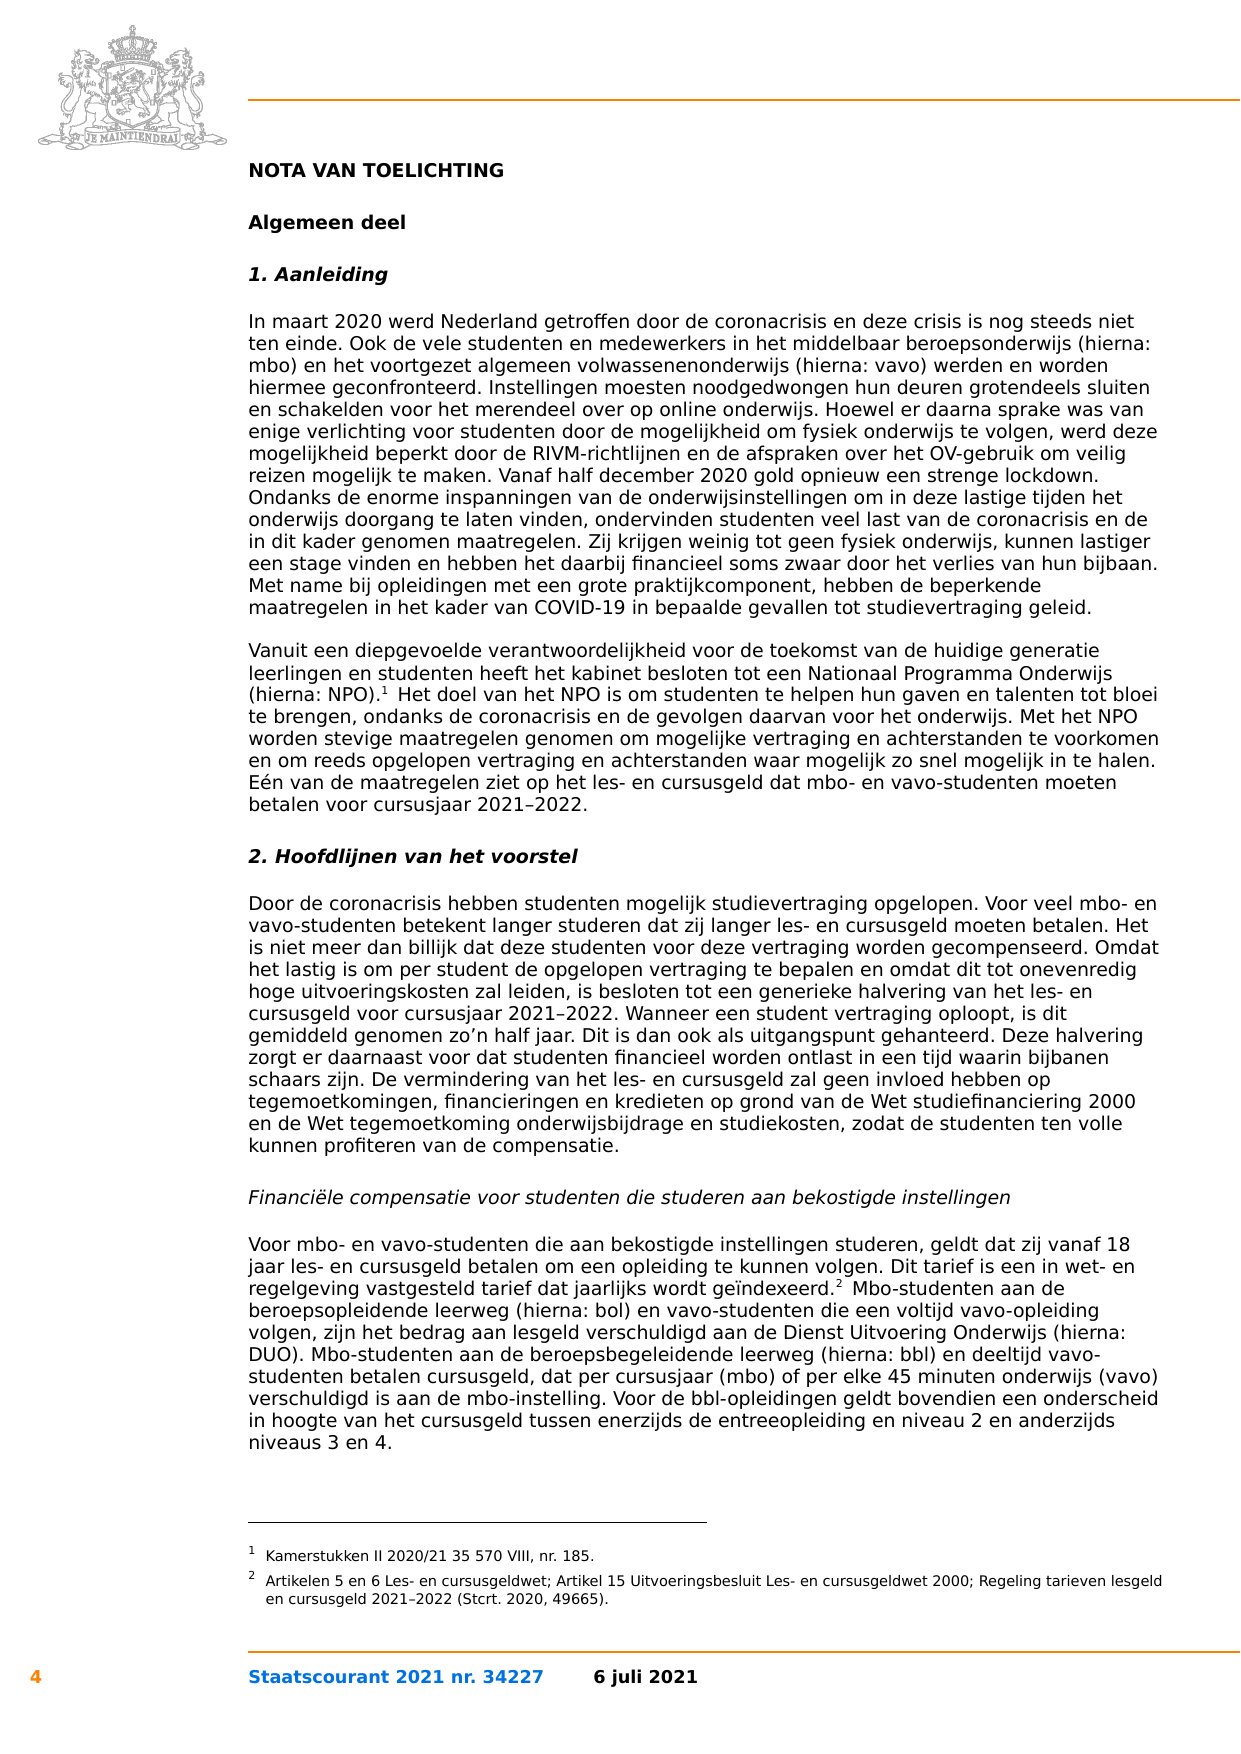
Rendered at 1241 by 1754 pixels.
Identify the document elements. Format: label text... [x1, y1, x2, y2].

subtitle 2. Hoofdlijnen van het voorstel [248, 846, 1163, 868]
text Vanuit een diepgevoelde verantwoordelijkheid voor de toekomst van de huidige generatie leerlingen en studenten heeft het kabinet besloten tot een Nationaal Programma Onderwijs (hierna: NPO). Het doel van het NPO is om studenten te helpen hun gaven en talenten tot bloei te brengen, ondanks de coronacrisis en de gevolgen daarvan voor het onderwijs. Met het NPO worden stevige maatregelen genomen om mogelijke vertraging en achterstanden te voorkomen en om reeds opgelopen vertraging en achterstanden waar mogelijk zo snel mogelijk in te halen. Eén van de maatregelen ziet op het les- en cursusgeld dat mbo- en vavo-studenten moeten betalen voor cursusjaar 2021–2022. [248, 640, 1163, 816]
subtitle Algemeen deel [248, 212, 1163, 234]
text Door de coronacrisis hebben studenten mogelijk studievertraging opgelopen. Voor veel mbo- en vavo-studenten betekent langer studeren dat zij langer les- en cursusgeld moeten betalen. Het is niet meer dan billijk dat deze studenten voor deze vertraging worden gecompenseerd. Omdat het lastig is om per student de opgelopen vertraging te bepalen en omdat dit tot onevenredig hoge uitvoeringskosten zal leiden, is besloten tot een generieke halvering van het les- en cursusgeld voor cursusjaar 2021–2022. Wanneer een student vertraging oploopt, is dit gemiddeld genomen zo’n half jaar. Dit is dan ook als uitgangspunt gehanteerd. Deze halvering zorgt er daarnaast voor dat studenten financieel worden ontlast in een tijd waarin bijbanen schaars zijn. De vermindering van het les- en cursusgeld zal geen invloed hebben op tegemoetkomingen, financieringen en kredieten op grond van de Wet studiefinanciering 2000 en de Wet tegemoetkoming onderwijsbijdrage en studiekosten, zodat de studenten ten volle kunnen profiteren van de compensatie. [248, 893, 1163, 1157]
text In maart 2020 werd Nederland getroffen door de coronacrisis en deze crisis is nog steeds niet ten einde. Ook de vele studenten en medewerkers in het middelbaar beroepsonderwijs (hierna: mbo) en het voortgezet algemeen volwassenenonderwijs (hierna: vavo) werden en worden hiermee geconfronteerd. Instellingen moesten noodgedwongen hun deuren grotendeels sluiten en schakelden voor het merendeel over op online onderwijs. Hoewel er daarna sprake was van enige verlichting voor studenten door de mogelijkheid om fysiek onderwijs te volgen, werd deze mogelijkheid beperkt door de RIVM-richtlijnen en de afspraken over het OV-gebruik om veilig reizen mogelijk te maken. Vanaf half december 2020 gold opnieuw een strenge lockdown. Ondanks de enorme inspanningen van de onderwijsinstellingen om in deze lastige tijden het onderwijs doorgang te laten vinden, ondervinden studenten veel last van de coronacrisis en de in dit kader genomen maatregelen. Zij krijgen weinig tot geen fysiek onderwijs, kunnen lastiger een stage vinden en hebben het daarbij financieel soms zwaar door het verlies van hun bijbaan. Met name bij opleidingen met een grote praktijkcomponent, hebben de beperkende maatregelen in het kader van COVID-19 in bepaalde gevallen tot studievertraging geleid. [248, 311, 1163, 618]
text Voor mbo- en vavo-studenten die aan bekostigde instellingen studeren, geldt dat zij vanaf 18 jaar les- en cursusgeld betalen om een opleiding te kunnen volgen. Dit tarief is een in wet- en regelgeving vastgesteld tarief dat jaarlijks wordt geïndexeerd. Mbo-studenten aan de beroepsopleidende leerweg (hierna: bol) en vavo-studenten die een voltijd vavo-opleiding volgen, zijn het bedrag aan lesgeld verschuldigd aan de Dienst Uitvoering Onderwijs (hierna: DUO). Mbo-studenten aan de beroepsbegeleidende leerweg (hierna: bbl) en deeltijd vavo-studenten betalen cursusgeld, dat per cursusjaar (mbo) of per elke 45 minuten onderwijs (vavo) verschuldigd is aan de mbo-instelling. Voor de bbl-opleidingen geldt bovendien een onderscheid in hoogte van het cursusgeld tussen enerzijds de entreeopleiding en niveau 2 en anderzijds niveaus 3 en 4. [248, 1234, 1163, 1454]
subtitle NOTA VAN TOELICHTING [248, 160, 1163, 182]
text Kamerstukken II 2020/21 35 570 VIII, nr. 185. [248, 1544, 1163, 1566]
text Artikelen 5 en 6 Les- en cursusgeldwet; Artikel 15 Uitvoeringsbesluit Les- en cursusgeldwet 2000; Regeling tarieven lesgeld en cursusgeld 2021–2022 (Stcrt. 2020, 49665). [248, 1569, 1163, 1608]
picture [38, 25, 227, 150]
subtitle Financiële compensatie voor studenten die studeren aan bekostigde instellingen [248, 1187, 1163, 1209]
subtitle 1. Aanleiding [248, 264, 1163, 286]
